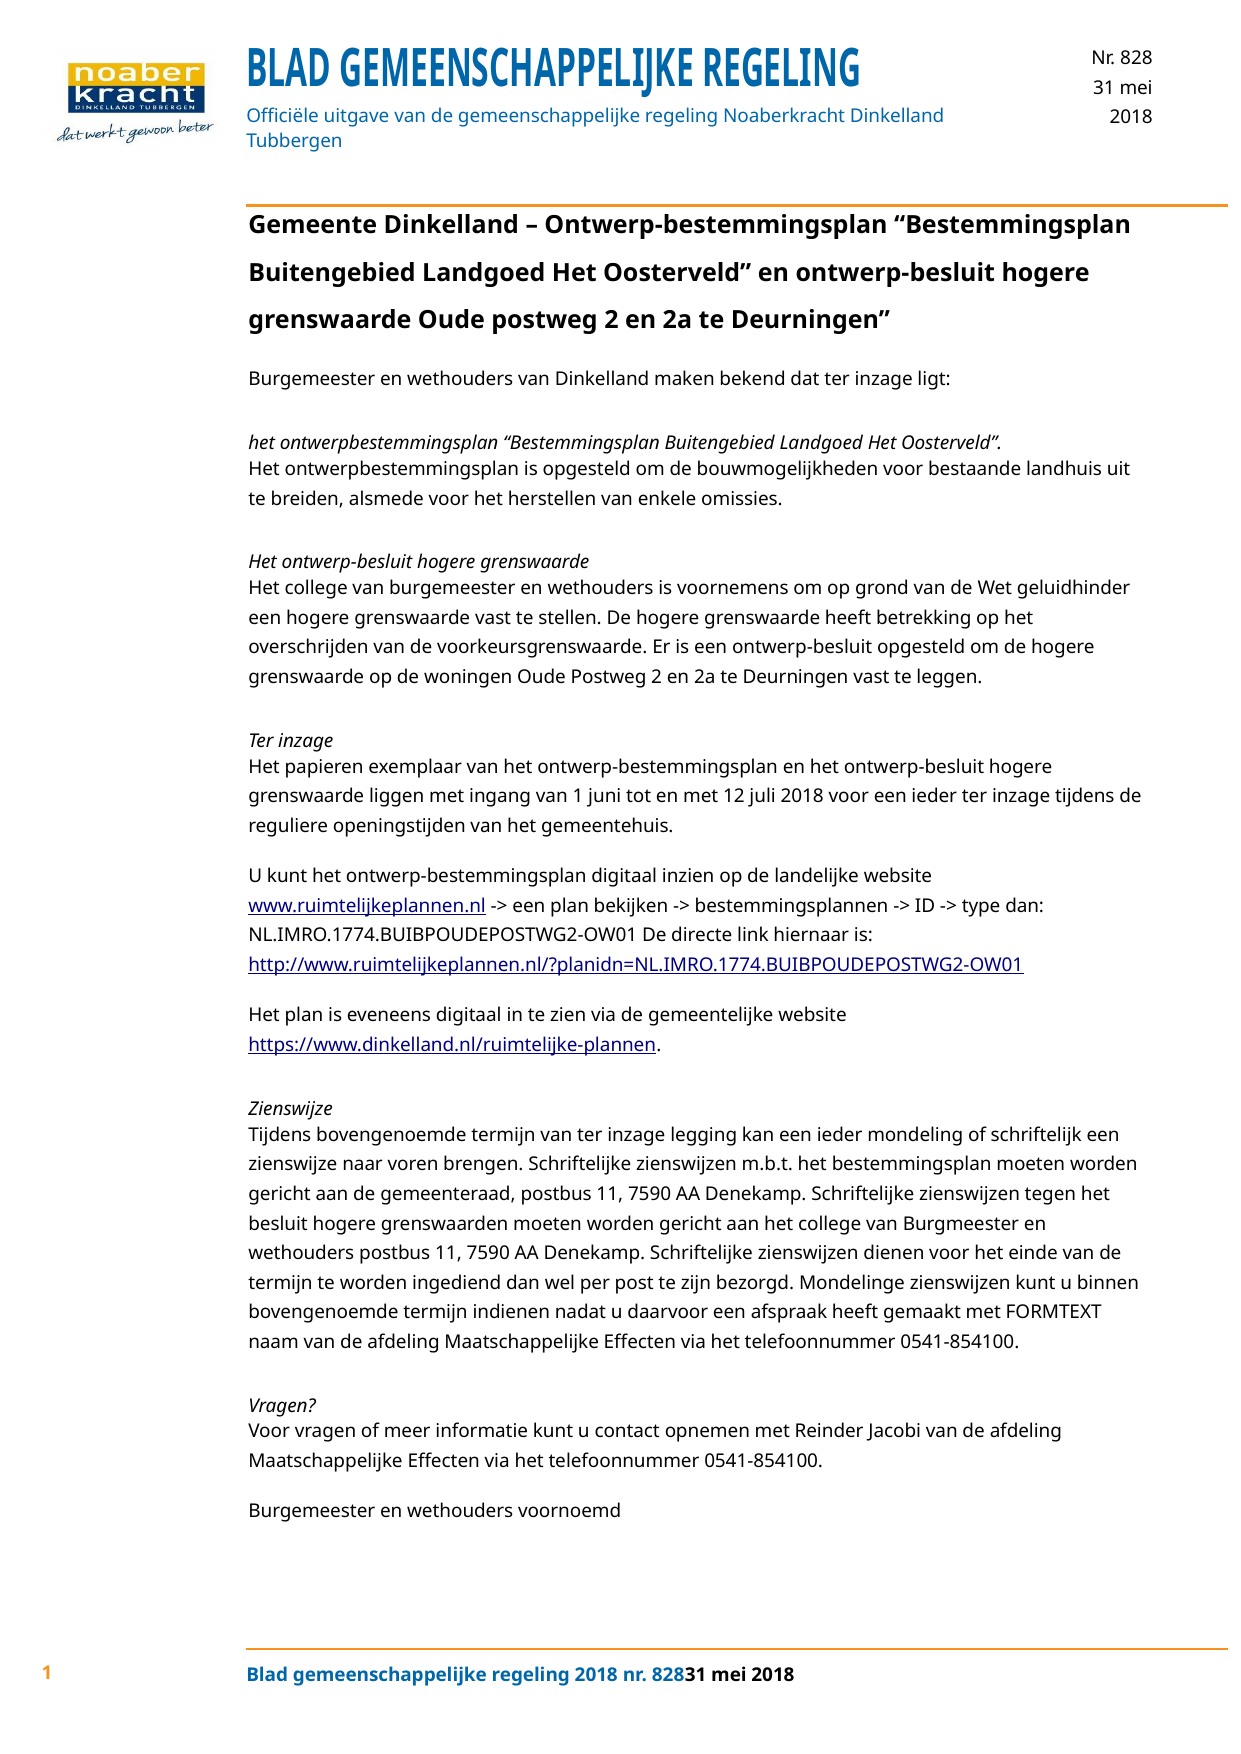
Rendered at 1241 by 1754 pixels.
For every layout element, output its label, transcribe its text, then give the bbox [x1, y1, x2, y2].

text Burgemeester en wethouders voornoemd [248, 1498, 1152, 1523]
text U kunt het ontwerp-bestemmingsplan digitaal inzien op de landelijke website www.ruimtelijkeplannen.nl -> een plan bekijken -> bestemmingsplannen -> ID -> type dan: NL.IMRO.1774.BUIBPOUDEPOSTWG2-OW01 De directe link hiernaar is: http://www.ruimtelijkeplannen.nl/?planidn=NL.IMRO.1774.BUIBPOUDEPOSTWG2-OW01 [248, 862, 1152, 977]
text het ontwerpbestemmingsplan “Bestemmingsplan Buitengebied Landgoed Het Oosterveld”. [248, 429, 1152, 455]
text Gemeente Dinkelland – Ontwerp-bestemmingsplan “Bestemmingsplan Buitengebied Landgoed Het Oosterveld” en ontwerp-besluit hogere grenswaarde Oude postweg 2 en 2a te Deurningen” [248, 207, 1152, 336]
text Het plan is eveneens digitaal in te zien via de gemeentelijke website https://www.dinkelland.nl/ruimtelijke-plannen. [248, 1002, 1152, 1057]
text Ter inzage [248, 727, 1152, 753]
text Vragen? [248, 1392, 1152, 1418]
text Tijdens bovengenoemde termijn van ter inzage legging kan een ieder mondeling of schriftelijk een zienswijze naar voren brengen. Schriftelijke zienswijzen m.b.t. het bestemmingsplan moeten worden gericht aan de gemeenteraad, postbus 11, 7590 AA Denekamp. Schriftelijke zienswijzen tegen het besluit hogere grenswaarden moeten worden gericht aan het college van Burgmeester en wethouders postbus 11, 7590 AA Denekamp. Schriftelijke zienswijzen dienen voor het einde van de termijn te worden ingediend dan wel per post te zijn bezorgd. Mondelinge zienswijzen kunt u binnen bovengenoemde termijn indienen nadat u daarvoor een afspraak heeft gemaakt met FORMTEXT naam van de afdeling Maatschappelijke Effecten via het telefoonnummer 0541-854100. [248, 1121, 1152, 1354]
text Het college van burgemeester en wethouders is voornemens om op grond van de Wet geluidhinder een hogere grenswaarde vast te stellen. De hogere grenswaarde heeft betrekking op het overschrijden van de voorkeursgrenswaarde. Er is een ontwerp-besluit opgesteld om de hogere grenswaarde op de woningen Oude Postweg 2 en 2a te Deurningen vast te leggen. [248, 574, 1152, 689]
text Zienswijze [248, 1095, 1152, 1121]
picture [41, 47, 231, 172]
text Het papieren exemplaar van het ontwerp-bestemmingsplan en het ontwerp-besluit hogere grenswaarde liggen met ingang van 1 juni tot en met 12 juli 2018 voor een ieder ter inzage tijdens de reguliere openingstijden van het gemeentehuis. [248, 753, 1152, 838]
text Het ontwerpbestemmingsplan is opgesteld om de bouwmogelijkheden voor bestaande landhuis uit te breiden, alsmede voor het herstellen van enkele omissies. [248, 455, 1152, 511]
text Voor vragen of meer informatie kunt u contact opnemen met Reinder Jacobi van de afdeling Maatschappelijke Effecten via het telefoonnummer 0541-854100. [248, 1418, 1152, 1473]
text Het ontwerp-besluit hogere grenswaarde [248, 549, 1152, 574]
text Burgemeester en wethouders van Dinkelland maken bekend dat ter inzage ligt: [248, 366, 1152, 391]
